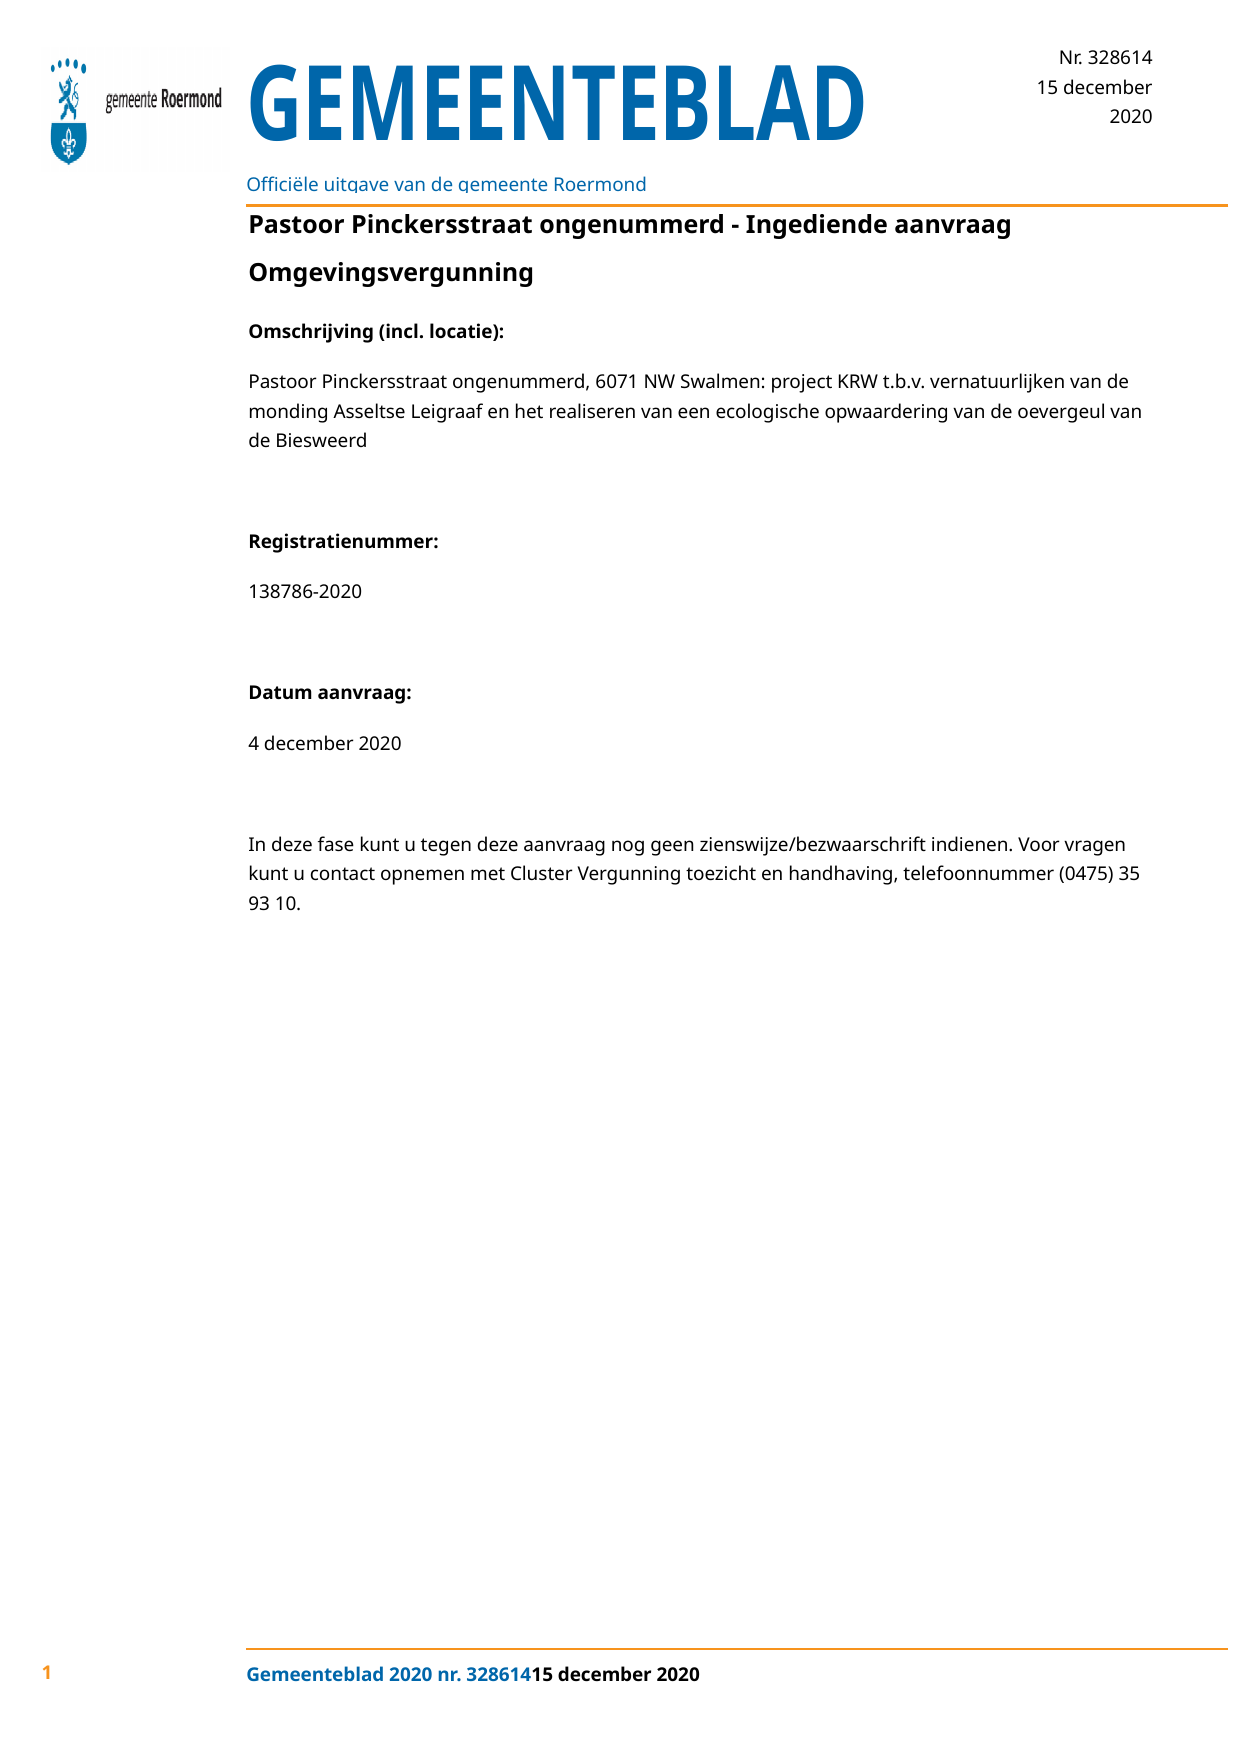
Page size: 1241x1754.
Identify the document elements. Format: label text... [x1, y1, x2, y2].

text In deze fase kunt u tegen deze aanvraag nog geen zienswijze/bezwaarschrift indienen. Voor vragen kunt u contact opnemen met Cluster Vergunning toezicht en handhaving, telefoonnummer (0475) 35 93 10. [248, 831, 1152, 916]
picture [41, 47, 231, 172]
text Datum aanvraag: [248, 679, 1152, 705]
text 4 december 2020 [248, 730, 1152, 756]
text Pastoor Pinckersstraat ongenummerd - Ingediende aanvraag Omgevingsvergunning [248, 207, 1152, 288]
text Registratienummer: [248, 528, 1152, 554]
text Pastoor Pinckersstraat ongenummerd, 6071 NW Swalmen: project KRW t.b.v. vernatuurlijken van de monding Asseltse Leigraaf en het realiseren van een ecologische opwaardering van de oevergeul van de Biesweerd [248, 368, 1152, 453]
text Omschrijving (incl. locatie): [248, 318, 1152, 344]
text 138786-2020 [248, 579, 1152, 604]
